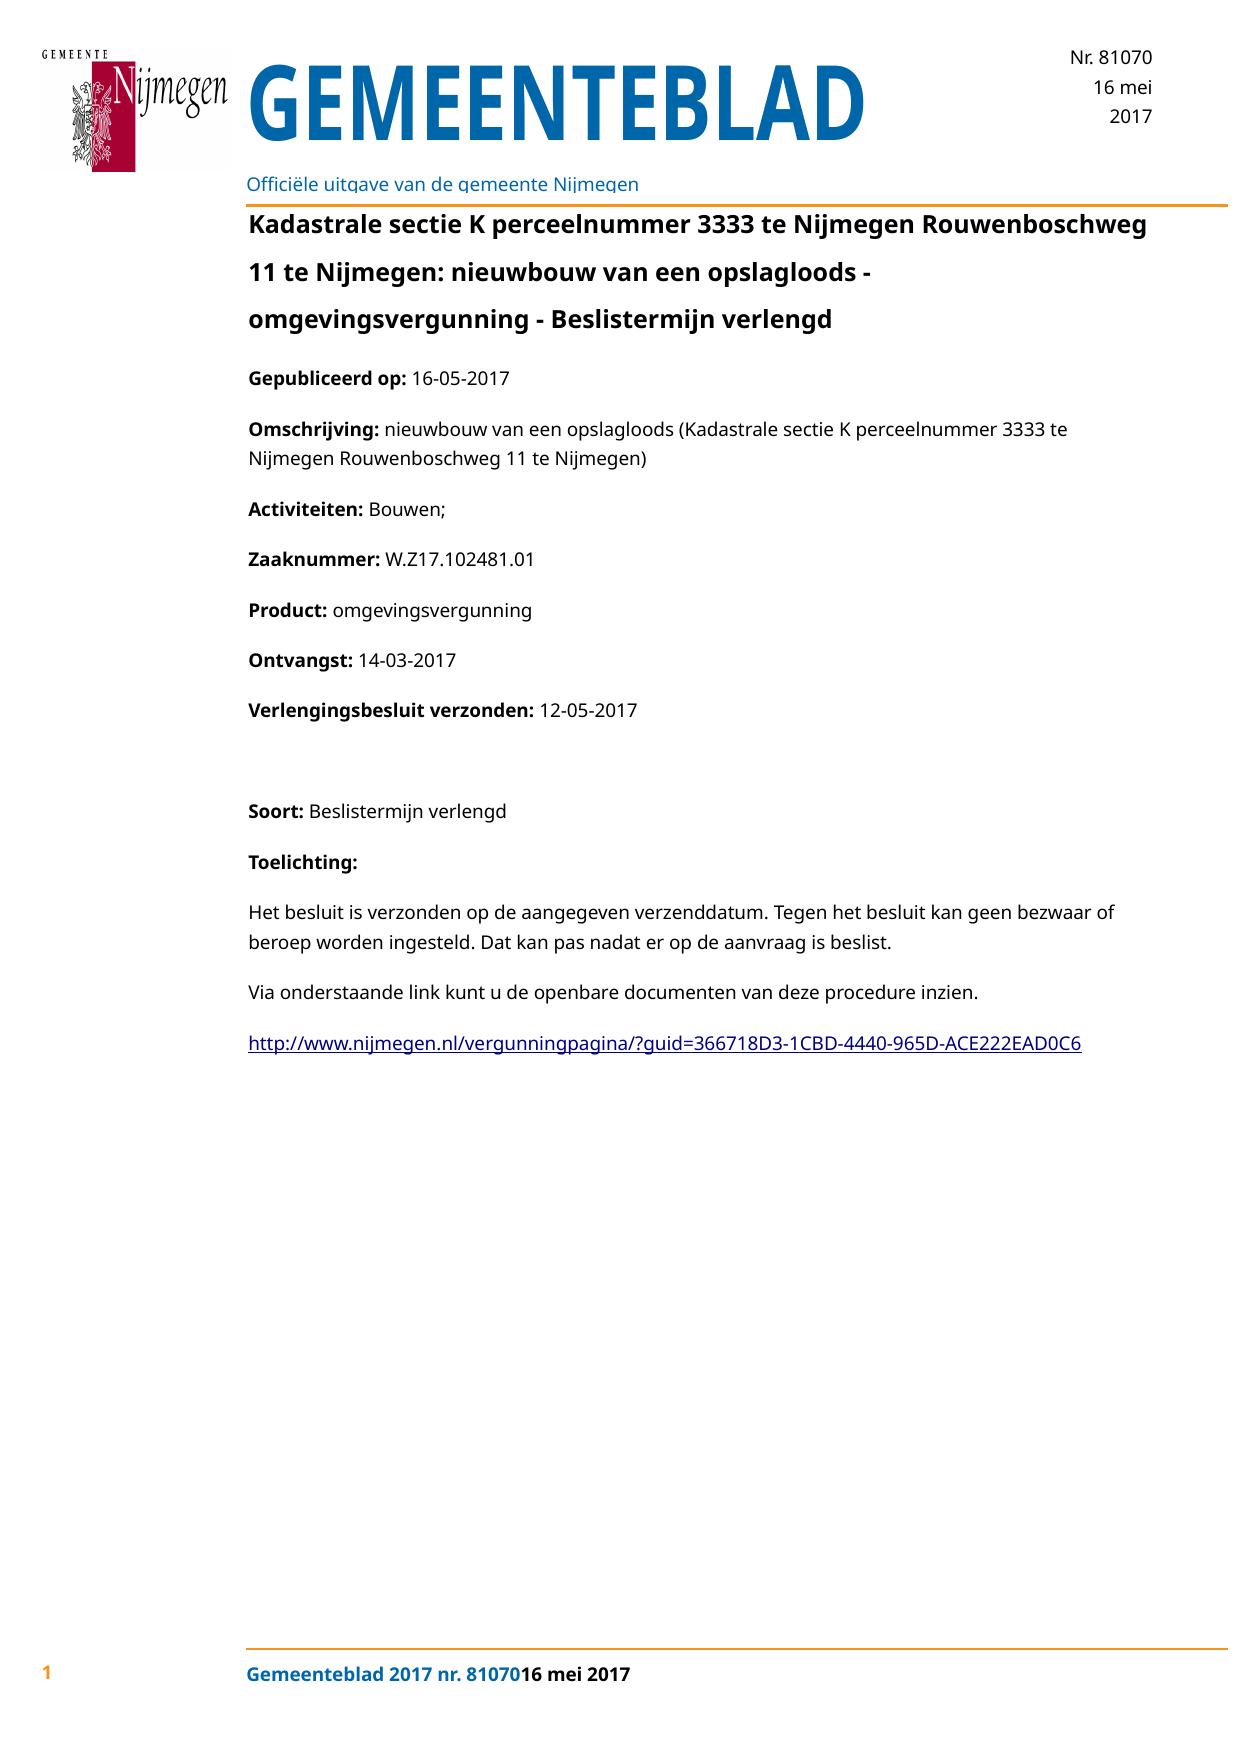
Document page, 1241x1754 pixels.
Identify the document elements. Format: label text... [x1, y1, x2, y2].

text Kadastrale sectie K perceelnummer 3333 te Nijmegen Rouwenboschweg 11 te Nijmegen: nieuwbouw van een opslagloods - omgevingsvergunning - Beslistermijn verlengd [248, 207, 1152, 336]
text Product: omgevingsvergunning [248, 597, 1152, 622]
text Verlengingsbesluit verzonden: 12-05-2017 [248, 698, 1152, 723]
text Ontvangst: 14-03-2017 [248, 647, 1152, 673]
text Soort: Beslistermijn verlengd [248, 798, 1152, 824]
picture [41, 47, 231, 172]
text Activiteiten: Bouwen; [248, 496, 1152, 522]
text Gepubliceerd op: 16-05-2017 [248, 366, 1152, 391]
text Via onderstaande link kunt u de openbare documenten van deze procedure inzien. [248, 979, 1152, 1005]
text http://www.nijmegen.nl/vergunningpagina/?guid=366718D3-1CBD-4440-965D-ACE222EAD0C6 [248, 1030, 1152, 1055]
text Omschrijving: nieuwbouw van een opslagloods (Kadastrale sectie K perceelnummer 3333 te Nijmegen Rouwenboschweg 11 te Nijmegen) [248, 416, 1152, 471]
text Zaaknummer: W.Z17.102481.01 [248, 546, 1152, 572]
text Toelichting: [248, 849, 1152, 874]
text Het besluit is verzonden op de aangegeven verzenddatum. Tegen het besluit kan geen bezwaar of beroep worden ingesteld. Dat kan pas nadat er op de aanvraag is beslist. [248, 899, 1152, 954]
